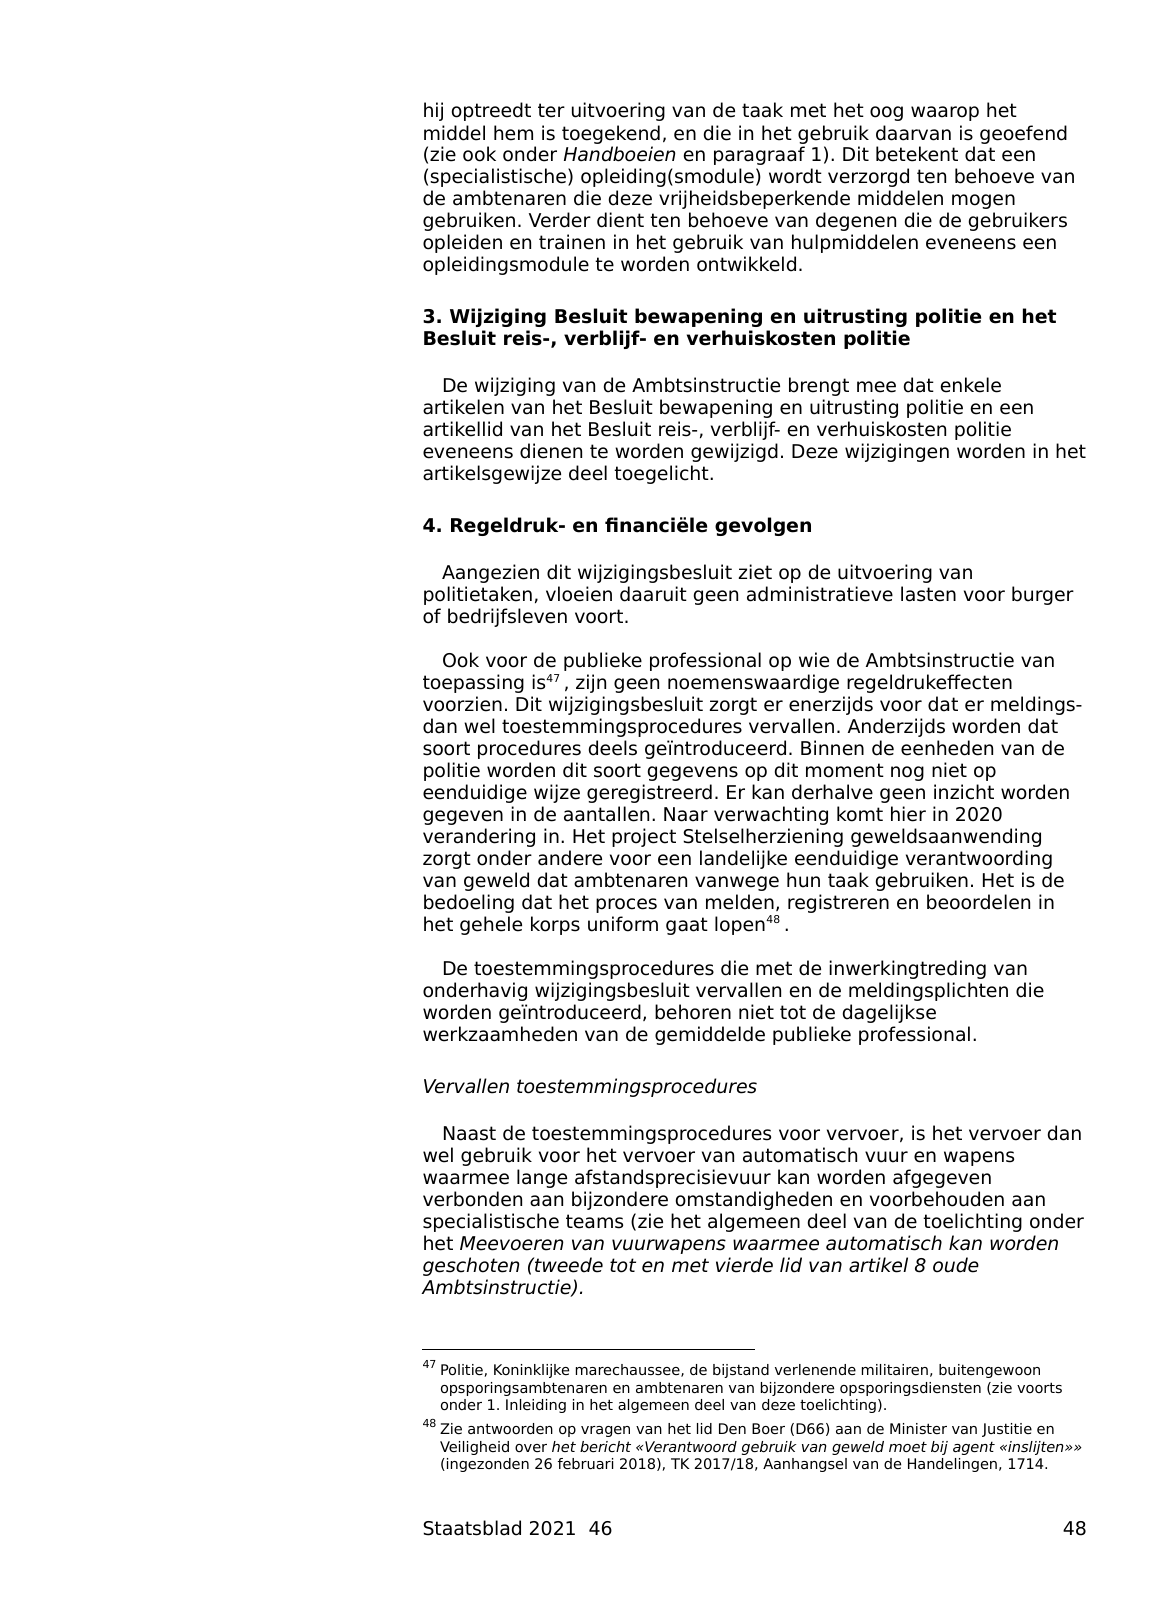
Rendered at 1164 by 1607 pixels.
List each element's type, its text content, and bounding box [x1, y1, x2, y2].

text Aangezien dit wijzigingsbesluit ziet op de uitvoering van politietaken, vloeien daaruit geen administratieve lasten voor burger of bedrijfsleven voort. [422, 562, 1087, 628]
text De toestemmingsprocedures die met de inwerkingtreding van onderhavig wijzigingsbesluit vervallen en de meldingsplichten die worden geïntroduceerd, behoren niet tot de dagelijkse werkzaamheden van de gemiddelde publieke professional. [422, 958, 1087, 1046]
text Politie, Koninklijke marechaussee, de bijstand verlenende militairen, buitengewoon opsporingsambtenaren en ambtenaren van bijzondere opsporingsdiensten (zie voorts onder 1. Inleiding in het algemeen deel van deze toelichting). [422, 1358, 1087, 1414]
text Zie antwoorden op vragen van het lid Den Boer (D66) aan de Minister van Justitie en Veiligheid over het bericht «Verantwoord gebruik van geweld moet bij agent «inslijten»» (ingezonden 26 februari 2018), TK 2017/18, Aanhangsel van de Handelingen, 1714. [422, 1417, 1087, 1473]
text hij optreedt ter uitvoering van de taak met het oog waarop het middel hem is toegekend, en die in het gebruik daarvan is geoefend (zie ook onder Handboeien en paragraaf 1). Dit betekent dat een (specialistische) opleiding(smodule) wordt verzorgd ten behoeve van de ambtenaren die deze vrijheidsbeperkende middelen mogen gebruiken. Verder dient ten behoeve van degenen die de gebruikers opleiden en trainen in het gebruik van hulpmiddelen eveneens een opleidingsmodule te worden ontwikkeld. [422, 100, 1087, 276]
subtitle 4. Regeldruk- en financiële gevolgen [422, 515, 1087, 537]
subtitle Vervallen toestemmingsprocedures [422, 1076, 1087, 1098]
text De wijziging van de Ambtsinstructie brengt mee dat enkele artikelen van het Besluit bewapening en uitrusting politie en een artikellid van het Besluit reis-, verblijf- en verhuiskosten politie eveneens dienen te worden gewijzigd. Deze wijzigingen worden in het artikelsgewijze deel toegelicht. [422, 375, 1087, 485]
text Naast de toestemmingsprocedures voor vervoer, is het vervoer dan wel gebruik voor het vervoer van automatisch vuur en wapens waarmee lange afstandsprecisievuur kan worden afgegeven verbonden aan bijzondere omstandigheden en voorbehouden aan specialistische teams (zie het algemeen deel van de toelichting onder het Meevoeren van vuurwapens waarmee automatisch kan worden geschoten (tweede tot en met vierde lid van artikel 8 oude Ambtsinstructie). [422, 1123, 1087, 1299]
text Ook voor de publieke professional op wie de Ambtsinstructie van toepassing is, zijn geen noemenswaardige regeldrukeffecten voorzien. Dit wijzigingsbesluit zorgt er enerzijds voor dat er meldings- dan wel toestemmingsprocedures vervallen. Anderzijds worden dat soort procedures deels geïntroduceerd. Binnen de eenheden van de politie worden dit soort gegevens op dit moment nog niet op eenduidige wijze geregistreerd. Er kan derhalve geen inzicht worden gegeven in de aantallen. Naar verwachting komt hier in 2020 verandering in. Het project Stelselherziening geweldsaanwending zorgt onder andere voor een landelijke eenduidige verantwoording van geweld dat ambtenaren vanwege hun taak gebruiken. Het is de bedoeling dat het proces van melden, registreren en beoordelen in het gehele korps uniform gaat lopen. [422, 650, 1087, 936]
subtitle 3. Wijziging Besluit bewapening en uitrusting politie en het Besluit reis-, verblijf- en verhuiskosten politie [422, 306, 1087, 350]
